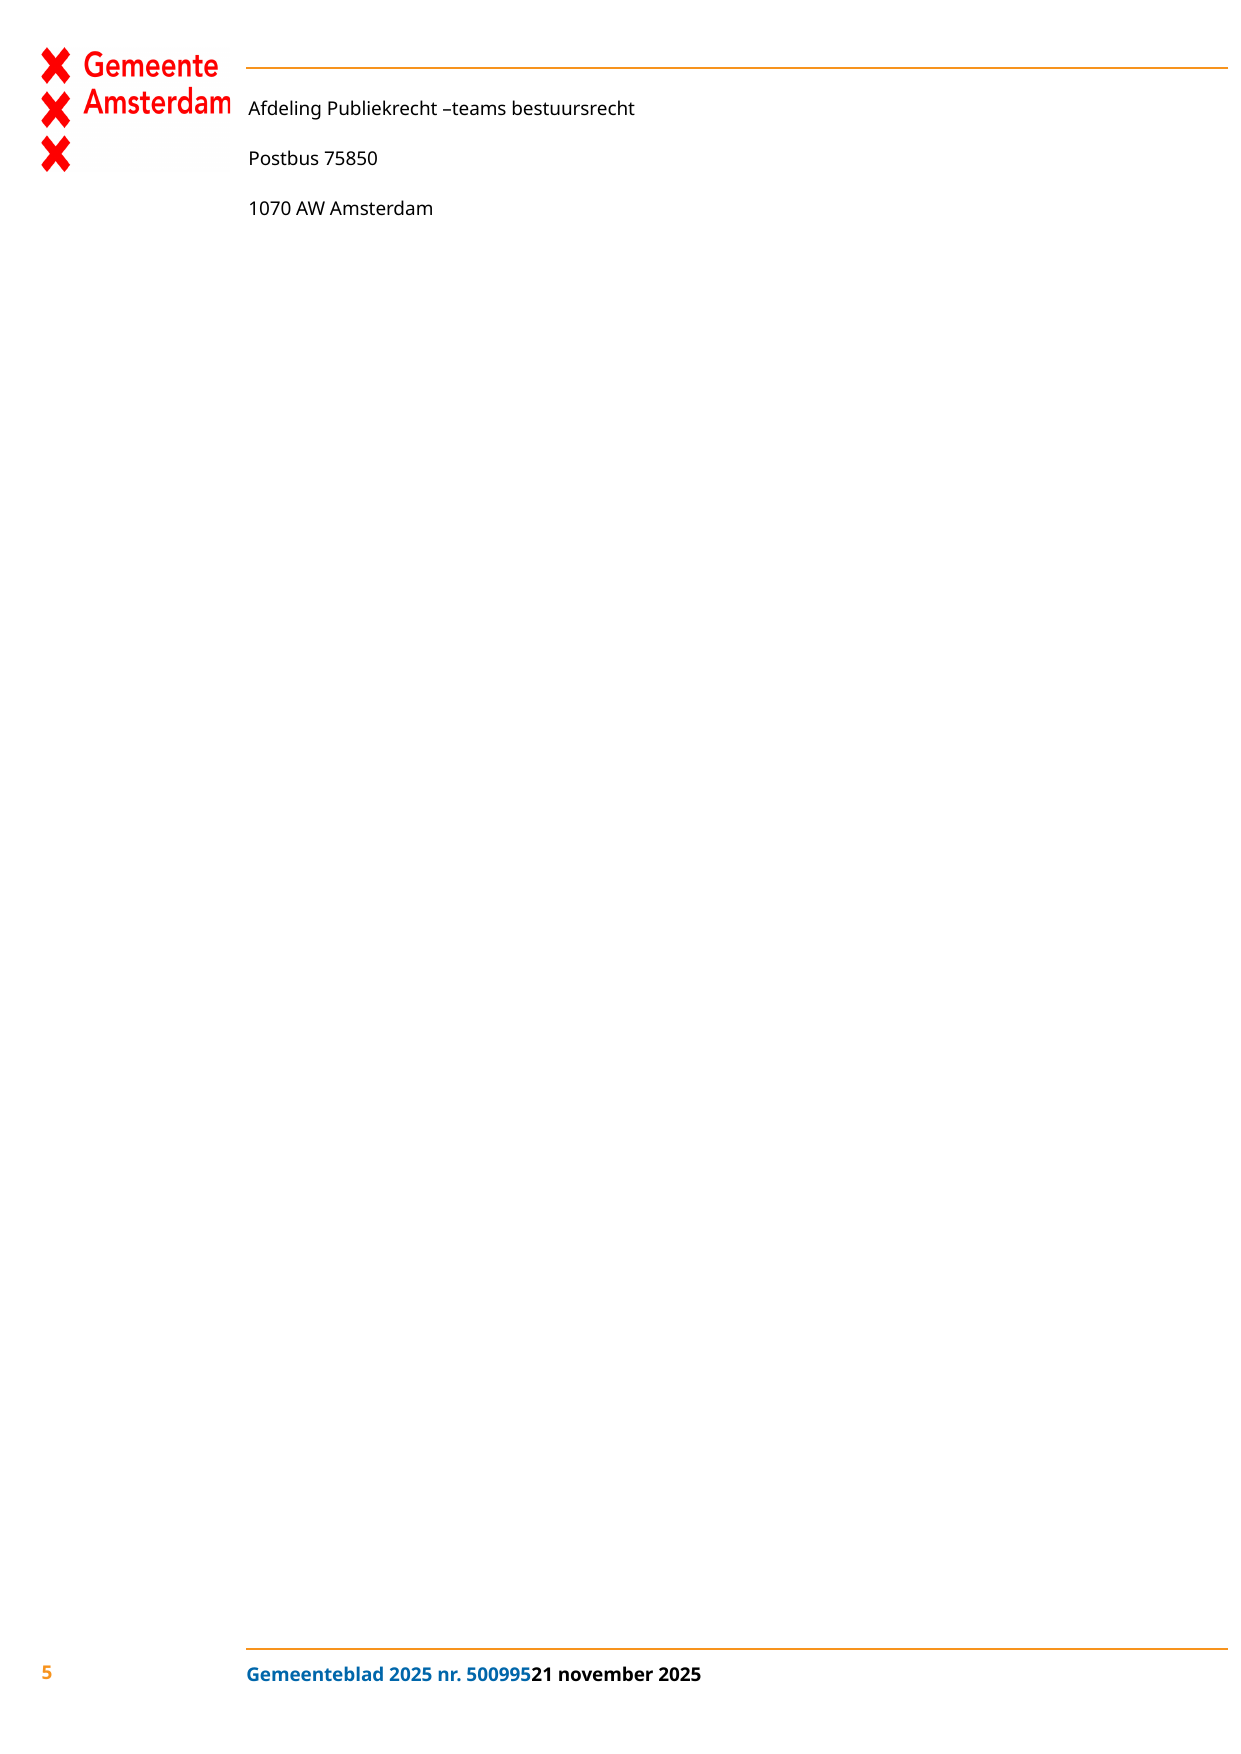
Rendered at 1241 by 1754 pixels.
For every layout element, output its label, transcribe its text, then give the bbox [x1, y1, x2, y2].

text Postbus 75850 [248, 145, 1152, 171]
text 1070 AW Amsterdam [248, 196, 1152, 221]
text Afdeling Publiekrecht –teams bestuursrecht [248, 95, 1152, 121]
picture [41, 47, 231, 172]
